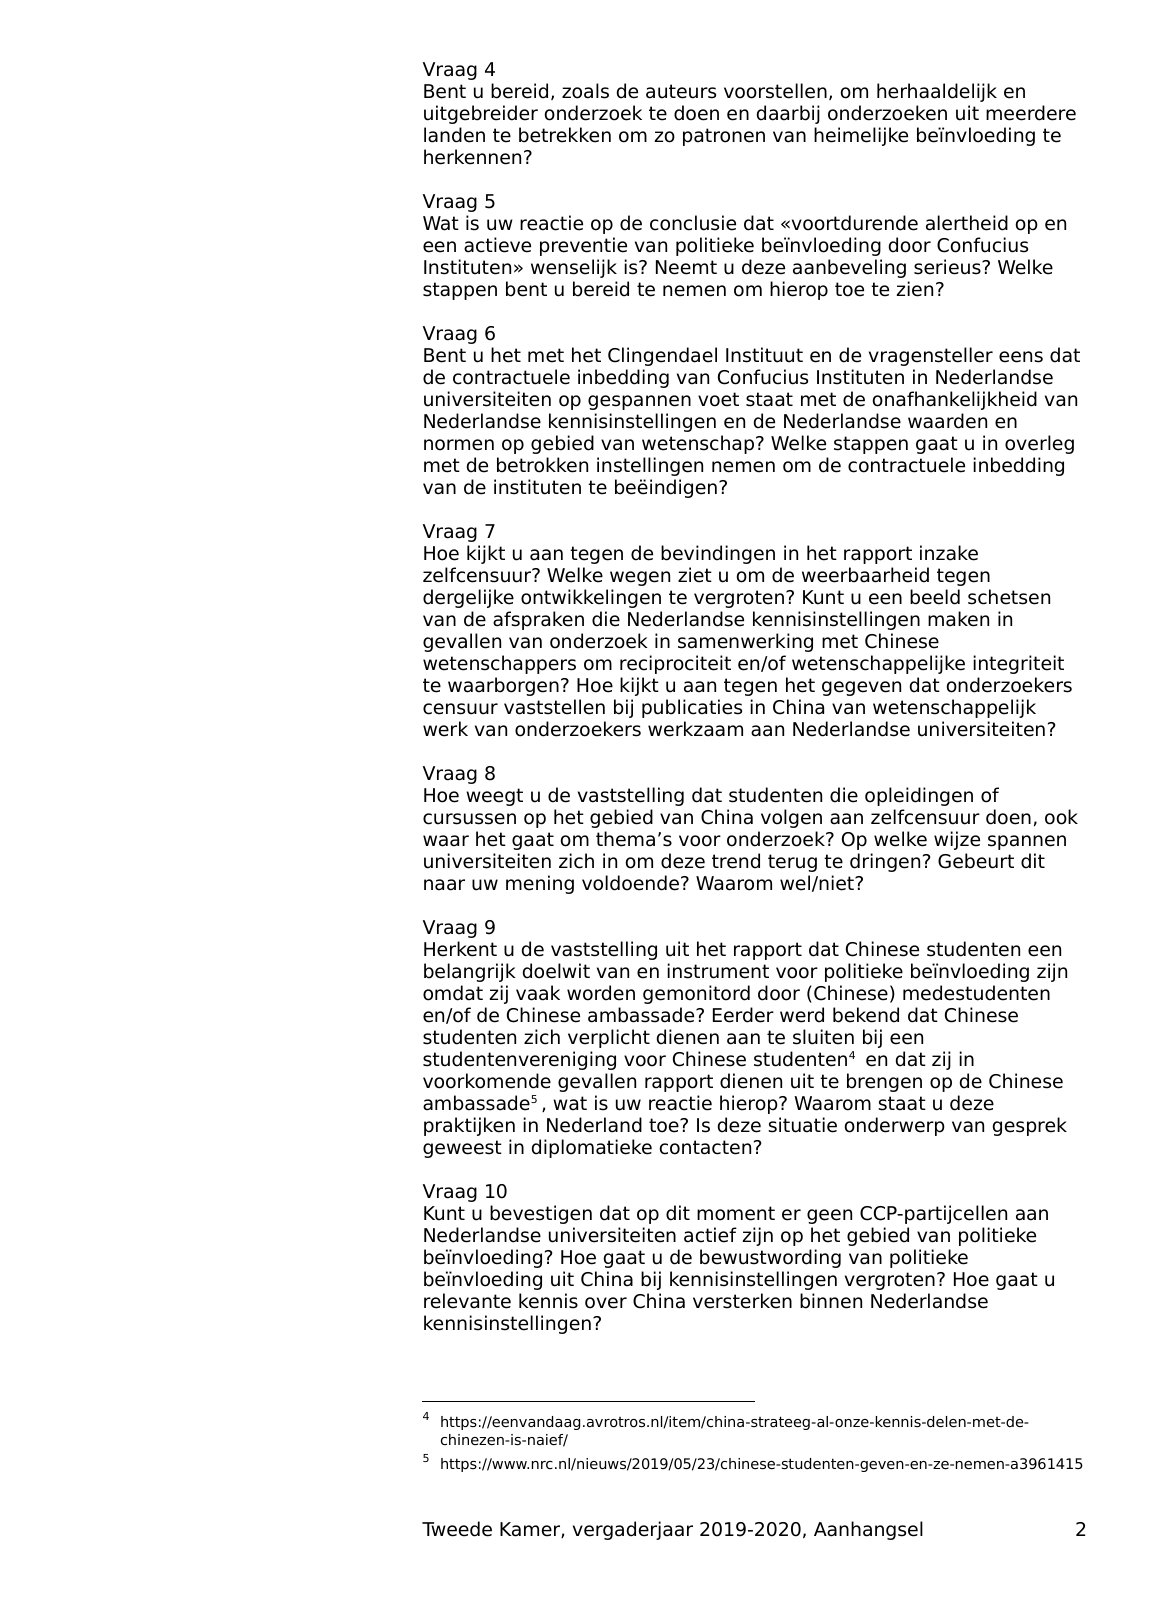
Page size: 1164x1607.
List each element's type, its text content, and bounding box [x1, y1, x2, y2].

text Herkent u de vaststelling uit het rapport dat Chinese studenten een belangrijk doelwit van en instrument voor politieke beïnvloeding zijn omdat zij vaak worden gemonitord door (Chinese) medestudenten en/of de Chinese ambassade? Eerder werd bekend dat Chinese studenten zich verplicht dienen aan te sluiten bij een studentenvereniging voor Chinese studenten en dat zij in voorkomende gevallen rapport dienen uit te brengen op de Chinese ambassade, wat is uw reactie hierop? Waarom staat u deze praktijken in Nederland toe? Is deze situatie onderwerp van gesprek geweest in diplomatieke contacten? [422, 939, 1087, 1159]
text Vraag 7 [422, 521, 1087, 543]
text Vraag 10 [422, 1181, 1087, 1203]
text Wat is uw reactie op de conclusie dat «voortdurende alertheid op en een actieve preventie van politieke beïnvloeding door Confucius Instituten» wenselijk is? Neemt u deze aanbeveling serieus? Welke stappen bent u bereid te nemen om hierop toe te zien? [422, 213, 1087, 301]
text Hoe kijkt u aan tegen de bevindingen in het rapport inzake zelfcensuur? Welke wegen ziet u om de weerbaarheid tegen dergelijke ontwikkelingen te vergroten? Kunt u een beeld schetsen van de afspraken die Nederlandse kennisinstellingen maken in gevallen van onderzoek in samenwerking met Chinese wetenschappers om reciprociteit en/of wetenschappelijke integriteit te waarborgen? Hoe kijkt u aan tegen het gegeven dat onderzoekers censuur vaststellen bij publicaties in China van wetenschappelijk werk van onderzoekers werkzaam aan Nederlandse universiteiten? [422, 543, 1087, 741]
text Kunt u bevestigen dat op dit moment er geen CCP-partijcellen aan Nederlandse universiteiten actief zijn op het gebied van politieke beïnvloeding? Hoe gaat u de bewustwording van politieke beïnvloeding uit China bij kennisinstellingen vergroten? Hoe gaat u relevante kennis over China versterken binnen Nederlandse kennisinstellingen? [422, 1203, 1087, 1335]
text Vraag 6 [422, 323, 1087, 345]
text Bent u bereid, zoals de auteurs voorstellen, om herhaaldelijk en uitgebreider onderzoek te doen en daarbij onderzoeken uit meerdere landen te betrekken om zo patronen van heimelijke beïnvloeding te herkennen? [422, 81, 1087, 169]
text Vraag 5 [422, 191, 1087, 213]
text Hoe weegt u de vaststelling dat studenten die opleidingen of cursussen op het gebied van China volgen aan zelfcensuur doen, ook waar het gaat om thema’s voor onderzoek? Op welke wijze spannen universiteiten zich in om deze trend terug te dringen? Gebeurt dit naar uw mening voldoende? Waarom wel/niet? [422, 785, 1087, 895]
text Vraag 8 [422, 763, 1087, 785]
text Vraag 4 [422, 59, 1087, 81]
text Bent u het met het Clingendael Instituut en de vragensteller eens dat de contractuele inbedding van Confucius Instituten in Nederlandse universiteiten op gespannen voet staat met de onafhankelijkheid van Nederlandse kennisinstellingen en de Nederlandse waarden en normen op gebied van wetenschap? Welke stappen gaat u in overleg met de betrokken instellingen nemen om de contractuele inbedding van de instituten te beëindigen? [422, 345, 1087, 499]
text https://eenvandaag.avrotros.nl/item/china-strateeg-al-onze-kennis-delen-met-de-chinezen-is-naief/ [422, 1410, 1087, 1449]
text Vraag 9 [422, 917, 1087, 939]
text https://www.nrc.nl/nieuws/2019/05/23/chinese-studenten-geven-en-ze-nemen-a3961415 [422, 1452, 1087, 1474]
